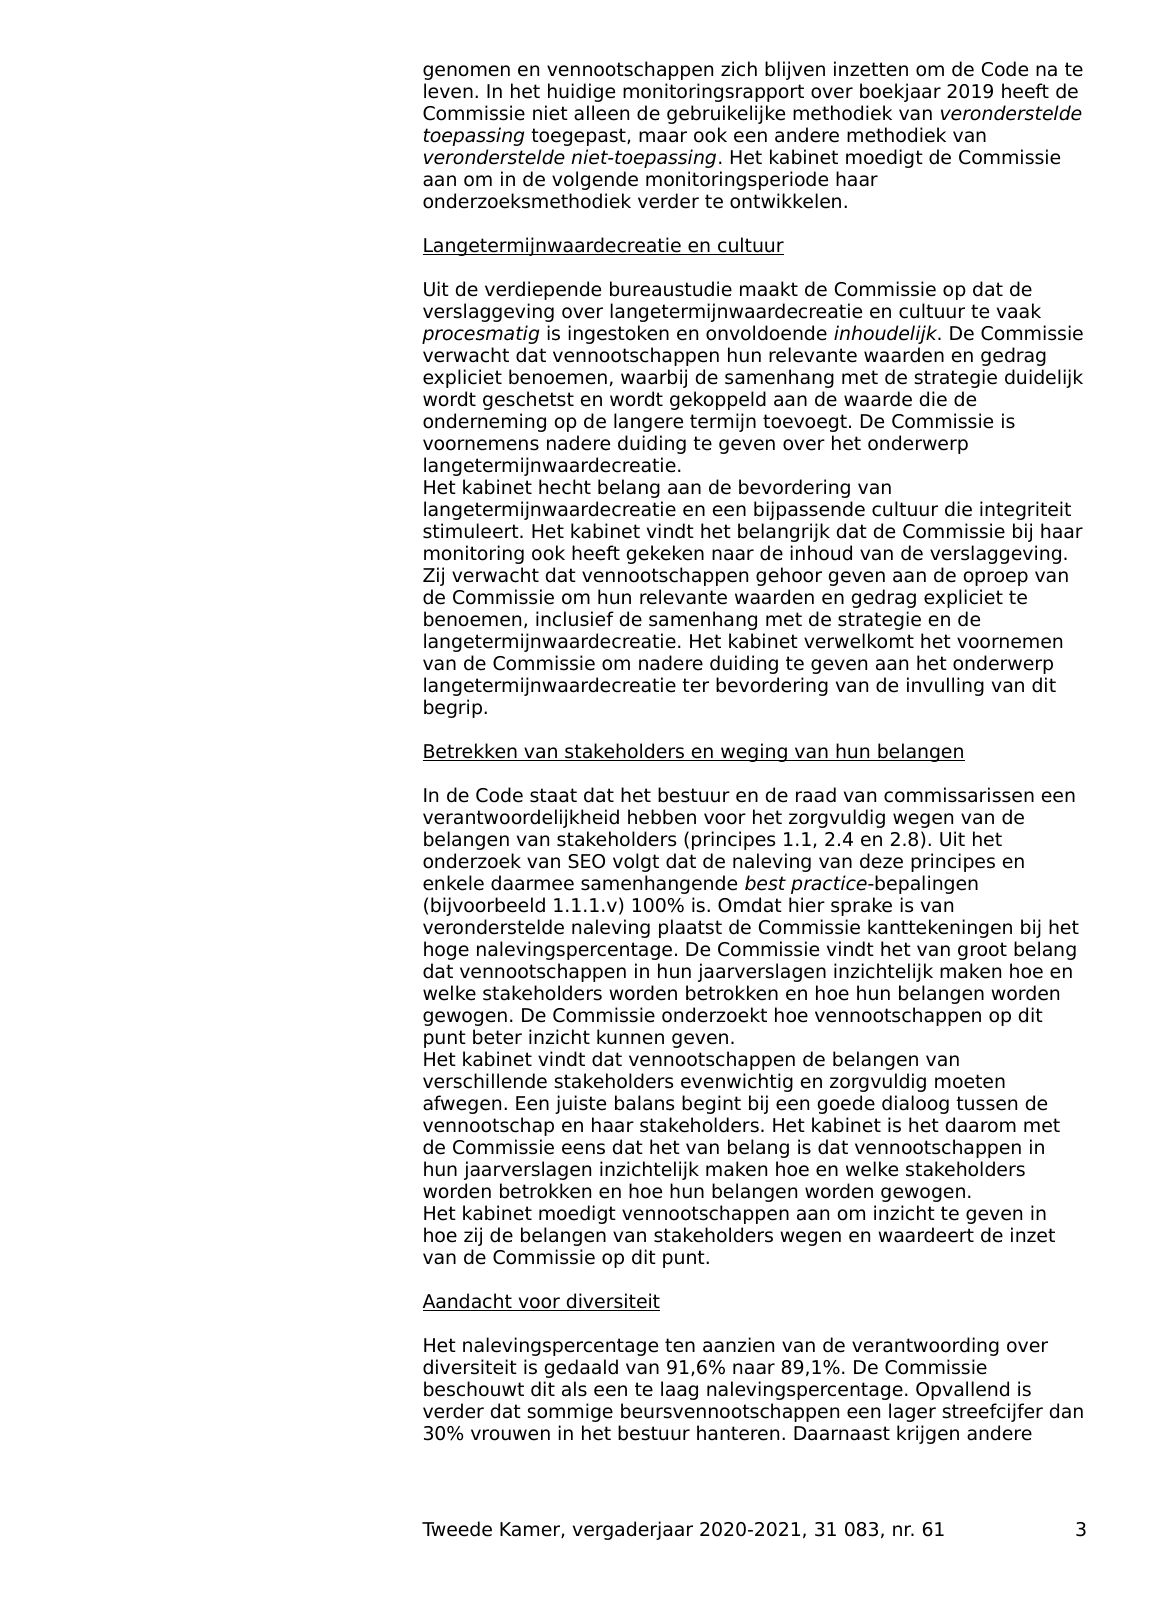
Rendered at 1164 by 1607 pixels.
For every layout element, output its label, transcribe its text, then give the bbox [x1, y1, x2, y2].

text Uit de verdiepende bureaustudie maakt de Commissie op dat de verslaggeving over langetermijnwaardecreatie en cultuur te vaak procesmatig is ingestoken en onvoldoende inhoudelijk. De Commissie verwacht dat vennootschappen hun relevante waarden en gedrag expliciet benoemen, waarbij de samenhang met de strategie duidelijk wordt geschetst en wordt gekoppeld aan de waarde die de onderneming op de langere termijn toevoegt. De Commissie is voornemens nadere duiding te geven over het onderwerp langetermijnwaardecreatie. [422, 279, 1087, 477]
text Het kabinet moedigt vennootschappen aan om inzicht te geven in hoe zij de belangen van stakeholders wegen en waardeert de inzet van de Commissie op dit punt. [422, 1203, 1087, 1269]
text genomen en vennootschappen zich blijven inzetten om de Code na te leven. In het huidige monitoringsrapport over boekjaar 2019 heeft de Commissie niet alleen de gebruikelijke methodiek van veronderstelde toepassing toegepast, maar ook een andere methodiek van veronderstelde niet-toepassing. Het kabinet moedigt de Commissie aan om in de volgende monitoringsperiode haar onderzoeksmethodiek verder te ontwikkelen. [422, 59, 1087, 213]
text Het nalevingspercentage ten aanzien van de verantwoording over diversiteit is gedaald van 91,6% naar 89,1%. De Commissie beschouwt dit als een te laag nalevingspercentage. Opvallend is verder dat sommige beursvennootschappen een lager streefcijfer dan 30% vrouwen in het bestuur hanteren. Daarnaast krijgen andere [422, 1335, 1087, 1445]
subtitle Betrekken van stakeholders en weging van hun belangen [422, 741, 1087, 763]
text In de Code staat dat het bestuur en de raad van commissarissen een verantwoordelijkheid hebben voor het zorgvuldig wegen van de belangen van stakeholders (principes 1.1, 2.4 en 2.8). Uit het onderzoek van SEO volgt dat de naleving van deze principes en enkele daarmee samenhangende best practice-bepalingen (bijvoorbeeld 1.1.1.v) 100% is. Omdat hier sprake is van veronderstelde naleving plaatst de Commissie kanttekeningen bij het hoge nalevingspercentage. De Commissie vindt het van groot belang dat vennootschappen in hun jaarverslagen inzichtelijk maken hoe en welke stakeholders worden betrokken en hoe hun belangen worden gewogen. De Commissie onderzoekt hoe vennootschappen op dit punt beter inzicht kunnen geven. [422, 785, 1087, 1049]
text Het kabinet vindt dat vennootschappen de belangen van verschillende stakeholders evenwichtig en zorgvuldig moeten afwegen. Een juiste balans begint bij een goede dialoog tussen de vennootschap en haar stakeholders. Het kabinet is het daarom met de Commissie eens dat het van belang is dat vennootschappen in hun jaarverslagen inzichtelijk maken hoe en welke stakeholders worden betrokken en hoe hun belangen worden gewogen. [422, 1049, 1087, 1203]
subtitle Langetermijnwaardecreatie en cultuur [422, 235, 1087, 257]
subtitle Aandacht voor diversiteit [422, 1291, 1087, 1313]
text Het kabinet hecht belang aan de bevordering van langetermijnwaardecreatie en een bijpassende cultuur die integriteit stimuleert. Het kabinet vindt het belangrijk dat de Commissie bij haar monitoring ook heeft gekeken naar de inhoud van de verslaggeving. Zij verwacht dat vennootschappen gehoor geven aan de oproep van de Commissie om hun relevante waarden en gedrag expliciet te benoemen, inclusief de samenhang met de strategie en de langetermijnwaardecreatie. Het kabinet verwelkomt het voornemen van de Commissie om nadere duiding te geven aan het onderwerp langetermijnwaardecreatie ter bevordering van de invulling van dit begrip. [422, 477, 1087, 719]
